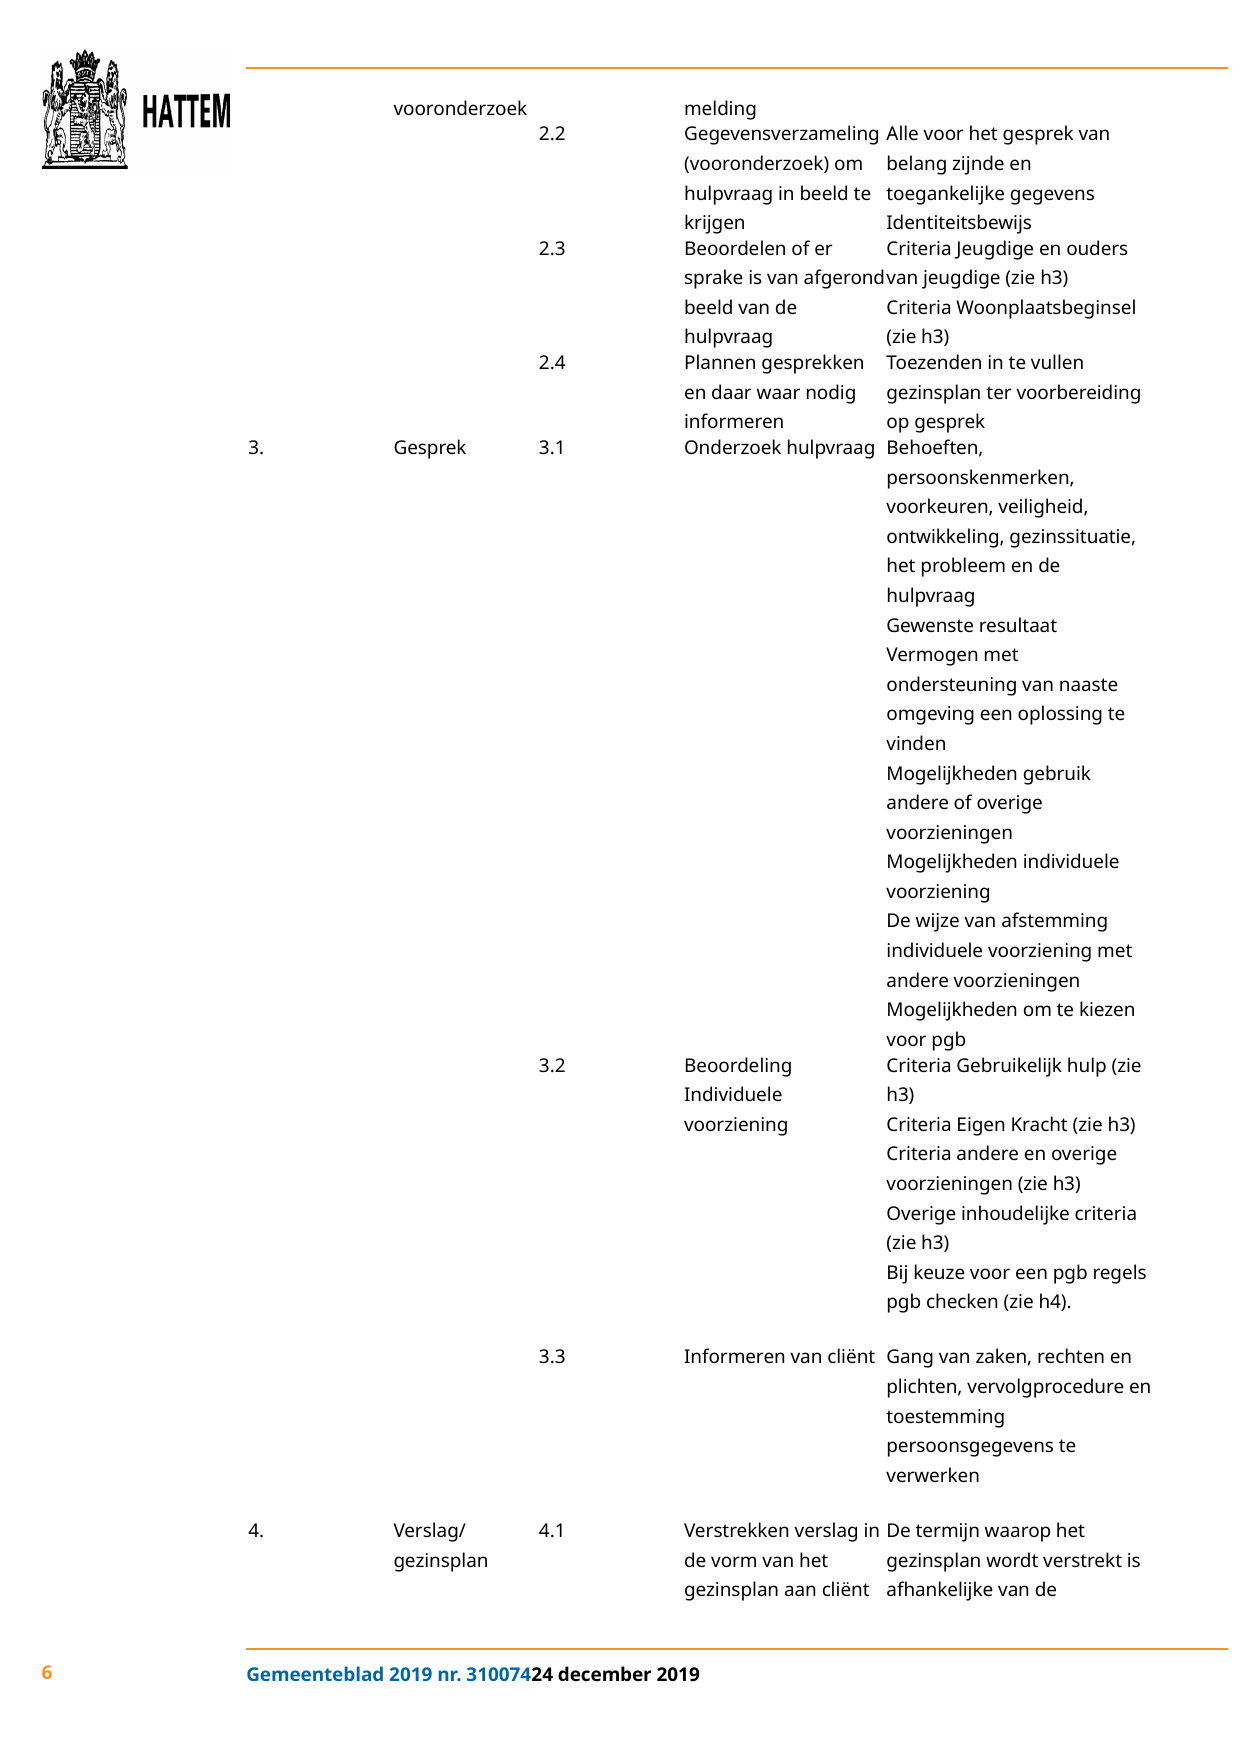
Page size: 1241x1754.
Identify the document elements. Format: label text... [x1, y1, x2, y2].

table_cell Criteria Gebruikelijk hulp (zie h3) Criteria Eigen Kracht (zie h3) Criteria andere en overige voorzieningen (zie h3) Overige inhoudelijke criteria (zie h3) Bij keuze voor een pgb regels pgb checken (zie h4). [886, 1052, 1152, 1344]
table_cell Plannen gesprekken en daar waar nodig informeren [684, 350, 886, 434]
table_cell Toezenden in te vullen gezinsplan ter voorbereiding op gesprek [886, 350, 1152, 434]
table_cell Gegevensverzameling (vooronderzoek) om hulpvraag in beeld te krijgen [684, 121, 886, 235]
table_cell Gang van zaken, rechten en plichten, vervolgprocedure en toestemming persoonsgegevens te verwerken [886, 1344, 1152, 1517]
table_cell [248, 350, 393, 434]
table_cell [393, 1052, 539, 1344]
table_cell Behoeften, persoonskenmerken, voorkeuren, veiligheid, ontwikkeling, gezinssituatie, het probleem en de hulpvraag Gewenste resultaat Vermogen met ondersteuning van naaste omgeving een oplossing te vinden Mogelijkheden gebruik andere of overige voorzieningen Mogelijkheden individuele voorziening De wijze van afstemming individuele voorziening met andere voorzieningen Mogelijkheden om te kiezen voor pgb [886, 434, 1152, 1052]
table_cell 3.2 [539, 1052, 684, 1344]
table_cell [248, 1052, 393, 1344]
table_cell [393, 235, 539, 349]
table_cell 4.1 [539, 1518, 684, 1602]
picture [41, 47, 231, 172]
table_cell 2.4 [539, 350, 684, 434]
table_cell [248, 235, 393, 349]
table_cell Verstrekken verslag in de vorm van het gezinsplan aan cliënt [684, 1518, 886, 1602]
table_cell [539, 95, 684, 121]
table_cell Onderzoek hulpvraag [684, 434, 886, 1052]
table_cell 3. [248, 434, 393, 1052]
table_cell Gesprek [393, 434, 539, 1052]
table_cell 2.3 [539, 235, 684, 349]
table_cell [248, 1344, 393, 1517]
table_cell De termijn waarop het gezinsplan wordt verstrekt is afhankelijke van de [886, 1518, 1152, 1602]
table_cell [248, 121, 393, 235]
table_cell Alle voor het gesprek van belang zijnde en toegankelijke gegevens Identiteitsbewijs [886, 121, 1152, 235]
table_cell Beoordelen of er sprake is van afgerond beeld van de hulpvraag [684, 235, 886, 349]
table_cell [248, 95, 393, 121]
table_cell Verslag/gezinsplan [393, 1518, 539, 1602]
table_cell [393, 121, 539, 235]
table_cell 2.2 [539, 121, 684, 235]
table_cell melding [684, 95, 886, 121]
table_cell 3.1 [539, 434, 684, 1052]
table_cell Criteria Jeugdige en ouders van jeugdige (zie h3) Criteria Woonplaatsbeginsel (zie h3) [886, 235, 1152, 349]
table_cell [393, 1344, 539, 1517]
table_cell 3.3 [539, 1344, 684, 1517]
table_cell 4. [248, 1518, 393, 1602]
table_cell vooronderzoek [393, 95, 539, 121]
table_cell [886, 95, 1152, 121]
table_cell [393, 350, 539, 434]
table_cell Beoordeling Individuele voorziening [684, 1052, 886, 1344]
table_cell Informeren van cliënt [684, 1344, 886, 1517]
